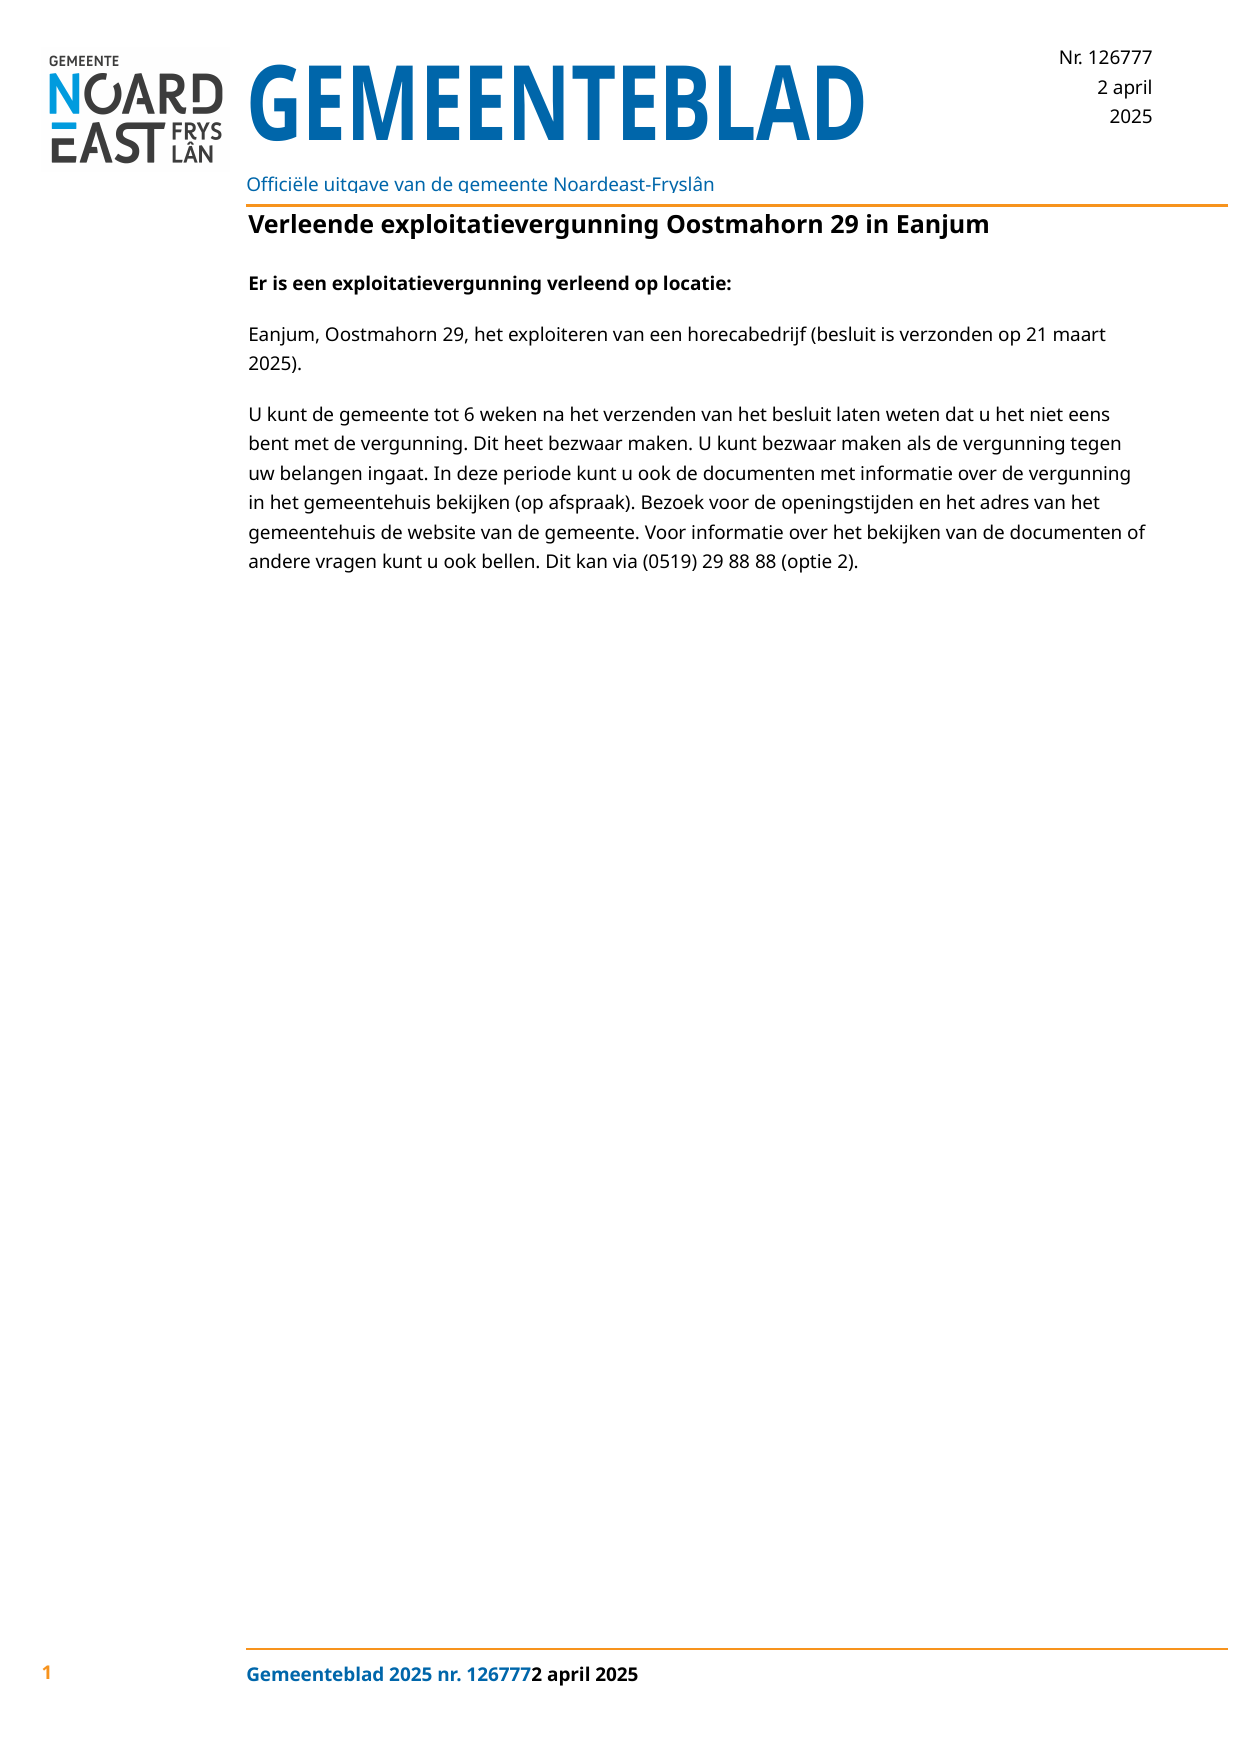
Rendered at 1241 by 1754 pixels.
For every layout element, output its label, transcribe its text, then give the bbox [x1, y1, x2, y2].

text Eanjum, Oostmahorn 29, het exploiteren van een horecabedrijf (besluit is verzonden op 21 maart 2025). [248, 321, 1152, 376]
text U kunt de gemeente tot 6 weken na het verzenden van het besluit laten weten dat u het niet eens bent met de vergunning. Dit heet bezwaar maken. U kunt bezwaar maken als de vergunning tegen uw belangen ingaat. In deze periode kunt u ook de documenten met informatie over de vergunning in het gemeentehuis bekijken (op afspraak). Bezoek voor de openingstijden en het adres van het gemeentehuis de website van de gemeente. Voor informatie over het bekijken van de documenten of andere vragen kunt u ook bellen. Dit kan via (0519) 29 88 88 (optie 2). [248, 401, 1152, 574]
text Verleende exploitatievergunning Oostmahorn 29 in Eanjum [248, 207, 1152, 241]
text Er is een exploitatievergunning verleend op locatie: [248, 270, 1152, 296]
picture [41, 47, 231, 172]
